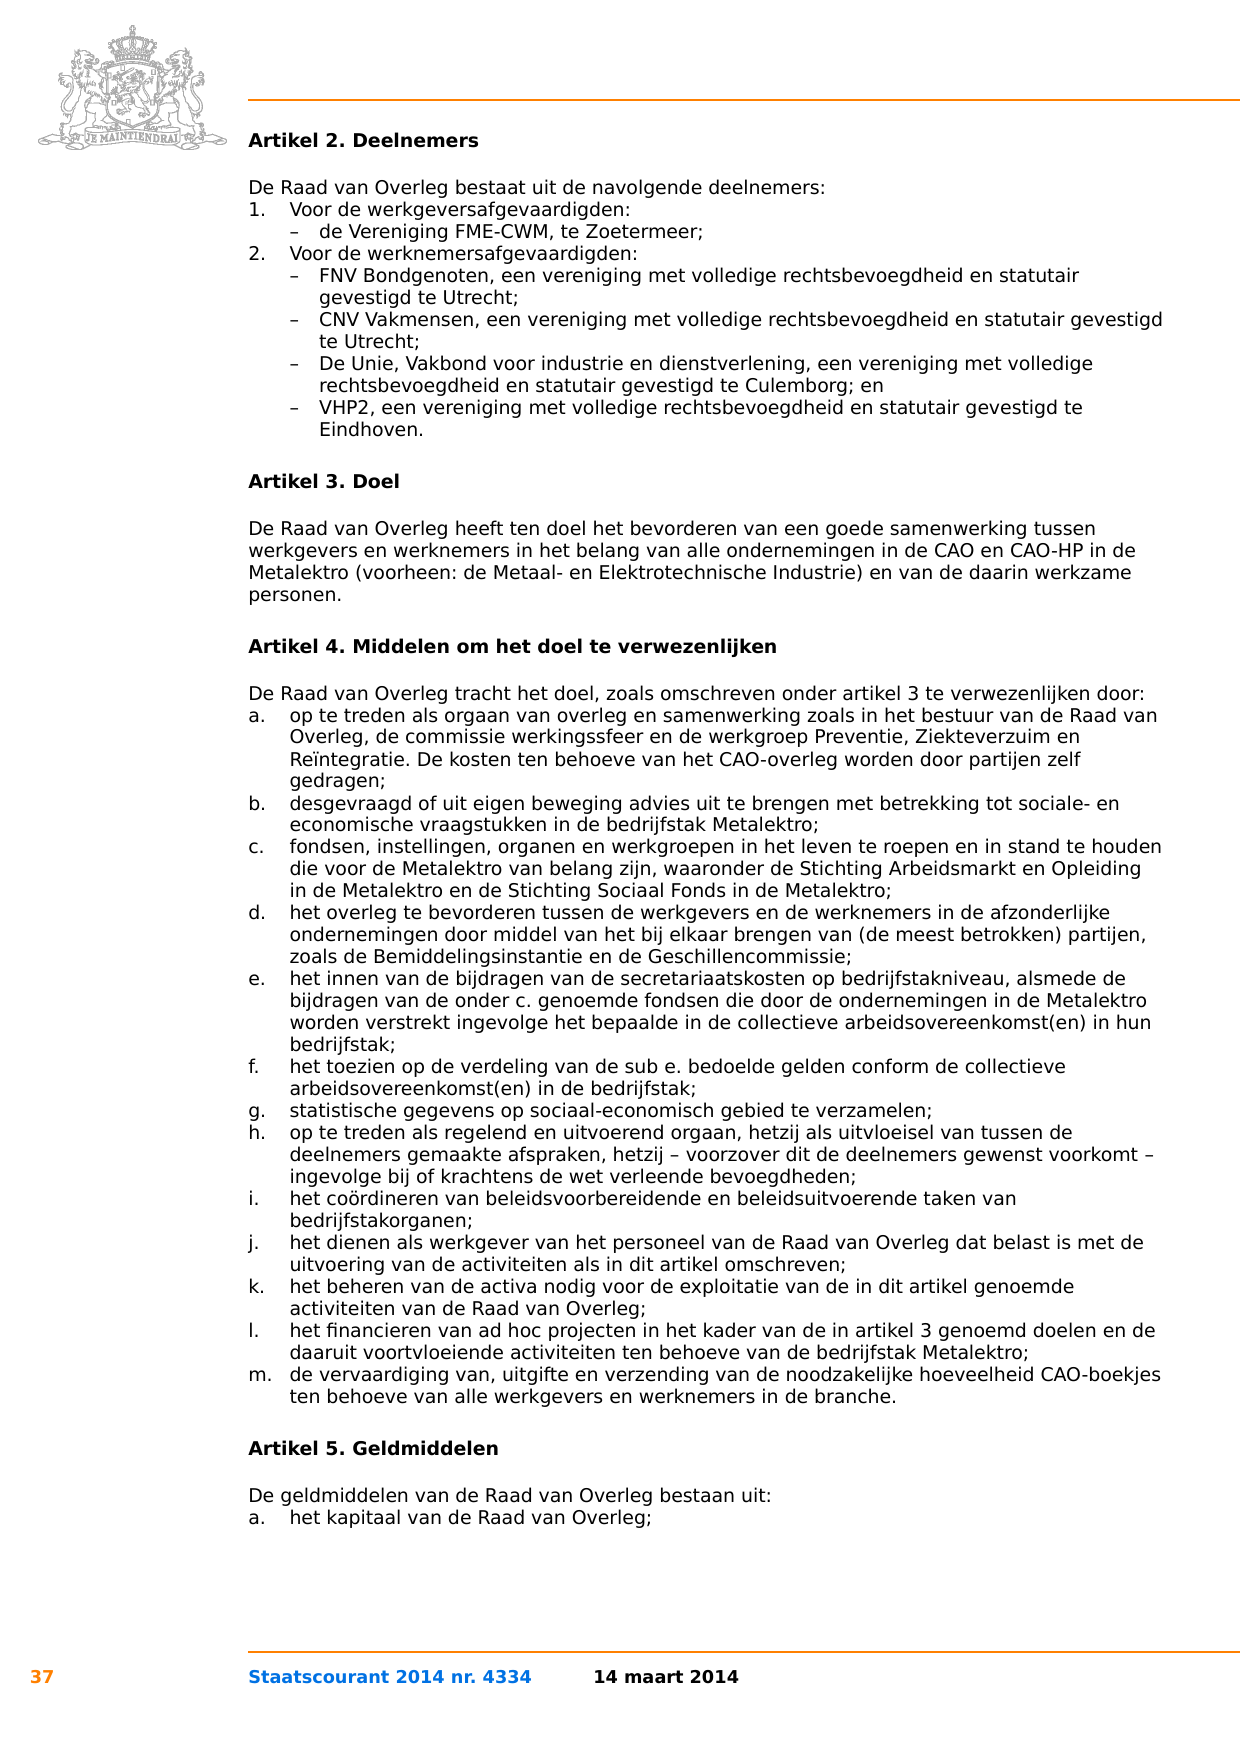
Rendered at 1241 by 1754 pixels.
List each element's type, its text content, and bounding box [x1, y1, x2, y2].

text e. het innen van de bijdragen van de secretariaatskosten op bedrijfstakniveau, alsmede de bijdragen van de onder c. genoemde fondsen die door de ondernemingen in de Metalektro worden verstrekt ingevolge het bepaalde in de collectieve arbeidsovereenkomst(en) in hun bedrijfstak; [248, 968, 1163, 1056]
text De Raad van Overleg tracht het doel, zoals omschreven onder artikel 3 te verwezenlijken door: [248, 682, 1163, 704]
text d. het overleg te bevorderen tussen de werkgevers en de werknemers in de afzonderlijke ondernemingen door middel van het bij elkaar brengen van (de meest betrokken) partijen, zoals de Bemiddelingsinstantie en de Geschillencommissie; [248, 902, 1163, 968]
text a. op te treden als orgaan van overleg en samenwerking zoals in het bestuur van de Raad van Overleg, de commissie werkingssfeer en de werkgroep Preventie, Ziekteverzuim en Reïntegratie. De kosten ten behoeve van het CAO-overleg worden door partijen zelf gedragen; [248, 704, 1163, 792]
text b. desgevraagd of uit eigen beweging advies uit te brengen met betrekking tot sociale- en economische vraagstukken in de bedrijfstak Metalektro; [248, 792, 1163, 836]
text j. het dienen als werkgever van het personeel van de Raad van Overleg dat belast is met de uitvoering van de activiteiten als in dit artikel omschreven; [248, 1232, 1163, 1276]
text l. het financieren van ad hoc projecten in het kader van de in artikel 3 genoemd doelen en de daaruit voortvloeiende activiteiten ten behoeve van de bedrijfstak Metalektro; [248, 1320, 1163, 1364]
text h. op te treden als regelend en uitvoerend orgaan, hetzij als uitvloeisel van tussen de deelnemers gemaakte afspraken, hetzij – voorzover dit de deelnemers gewenst voorkomt – ingevolge bij of krachtens de wet verleende bevoegdheden; [248, 1122, 1163, 1188]
text g. statistische gegevens op sociaal-economisch gebied te verzamelen; [248, 1100, 1163, 1122]
subtitle Artikel 4. Middelen om het doel te verwezenlijken [248, 636, 1163, 657]
text – FNV Bondgenoten, een vereniging met volledige rechtsbevoegdheid en statutair gevestigd te Utrecht; [289, 265, 1163, 309]
text – De Unie, Vakbond voor industrie en dienstverlening, een vereniging met volledige rechtsbevoegdheid en statutair gevestigd te Culemborg; en [289, 353, 1163, 397]
text – de Vereniging FME-CWM, te Zoetermeer; [289, 221, 1163, 243]
text De geldmiddelen van de Raad van Overleg bestaan uit: [248, 1485, 1163, 1507]
text a. het kapitaal van de Raad van Overleg; [248, 1507, 1163, 1529]
text – VHP2, een vereniging met volledige rechtsbevoegdheid en statutair gevestigd te Eindhoven. [289, 397, 1163, 441]
text De Raad van Overleg heeft ten doel het bevorderen van een goede samenwerking tussen werkgevers en werknemers in het belang van alle ondernemingen in de CAO en CAO-HP in de Metalektro (voorheen: de Metaal- en Elektrotechnische Industrie) en van de daarin werkzame personen. [248, 518, 1163, 606]
subtitle Artikel 2. Deelnemers [248, 130, 1163, 152]
text m. de vervaardiging van, uitgifte en verzending van de noodzakelijke hoeveelheid CAO-boekjes ten behoeve van alle werkgevers en werknemers in de branche. [248, 1364, 1163, 1408]
text – CNV Vakmensen, een vereniging met volledige rechtsbevoegdheid en statutair gevestigd te Utrecht; [289, 309, 1163, 353]
subtitle Artikel 5. Geldmiddelen [248, 1438, 1163, 1460]
text c. fondsen, instellingen, organen en werkgroepen in het leven te roepen en in stand te houden die voor de Metalektro van belang zijn, waaronder de Stichting Arbeidsmarkt en Opleiding in de Metalektro en de Stichting Sociaal Fonds in de Metalektro; [248, 836, 1163, 902]
text De Raad van Overleg bestaat uit de navolgende deelnemers: [248, 177, 1163, 199]
text 1. Voor de werkgeversafgevaardigden: [248, 199, 1163, 221]
text f. het toezien op de verdeling van de sub e. bedoelde gelden conform de collectieve arbeidsovereenkomst(en) in de bedrijfstak; [248, 1056, 1163, 1100]
subtitle Artikel 3. Doel [248, 471, 1163, 493]
text i. het coördineren van beleidsvoorbereidende en beleidsuitvoerende taken van bedrijfstakorganen; [248, 1188, 1163, 1232]
text 2. Voor de werknemersafgevaardigden: [248, 243, 1163, 265]
text k. het beheren van de activa nodig voor de exploitatie van de in dit artikel genoemde activiteiten van de Raad van Overleg; [248, 1276, 1163, 1320]
picture [38, 25, 227, 150]
